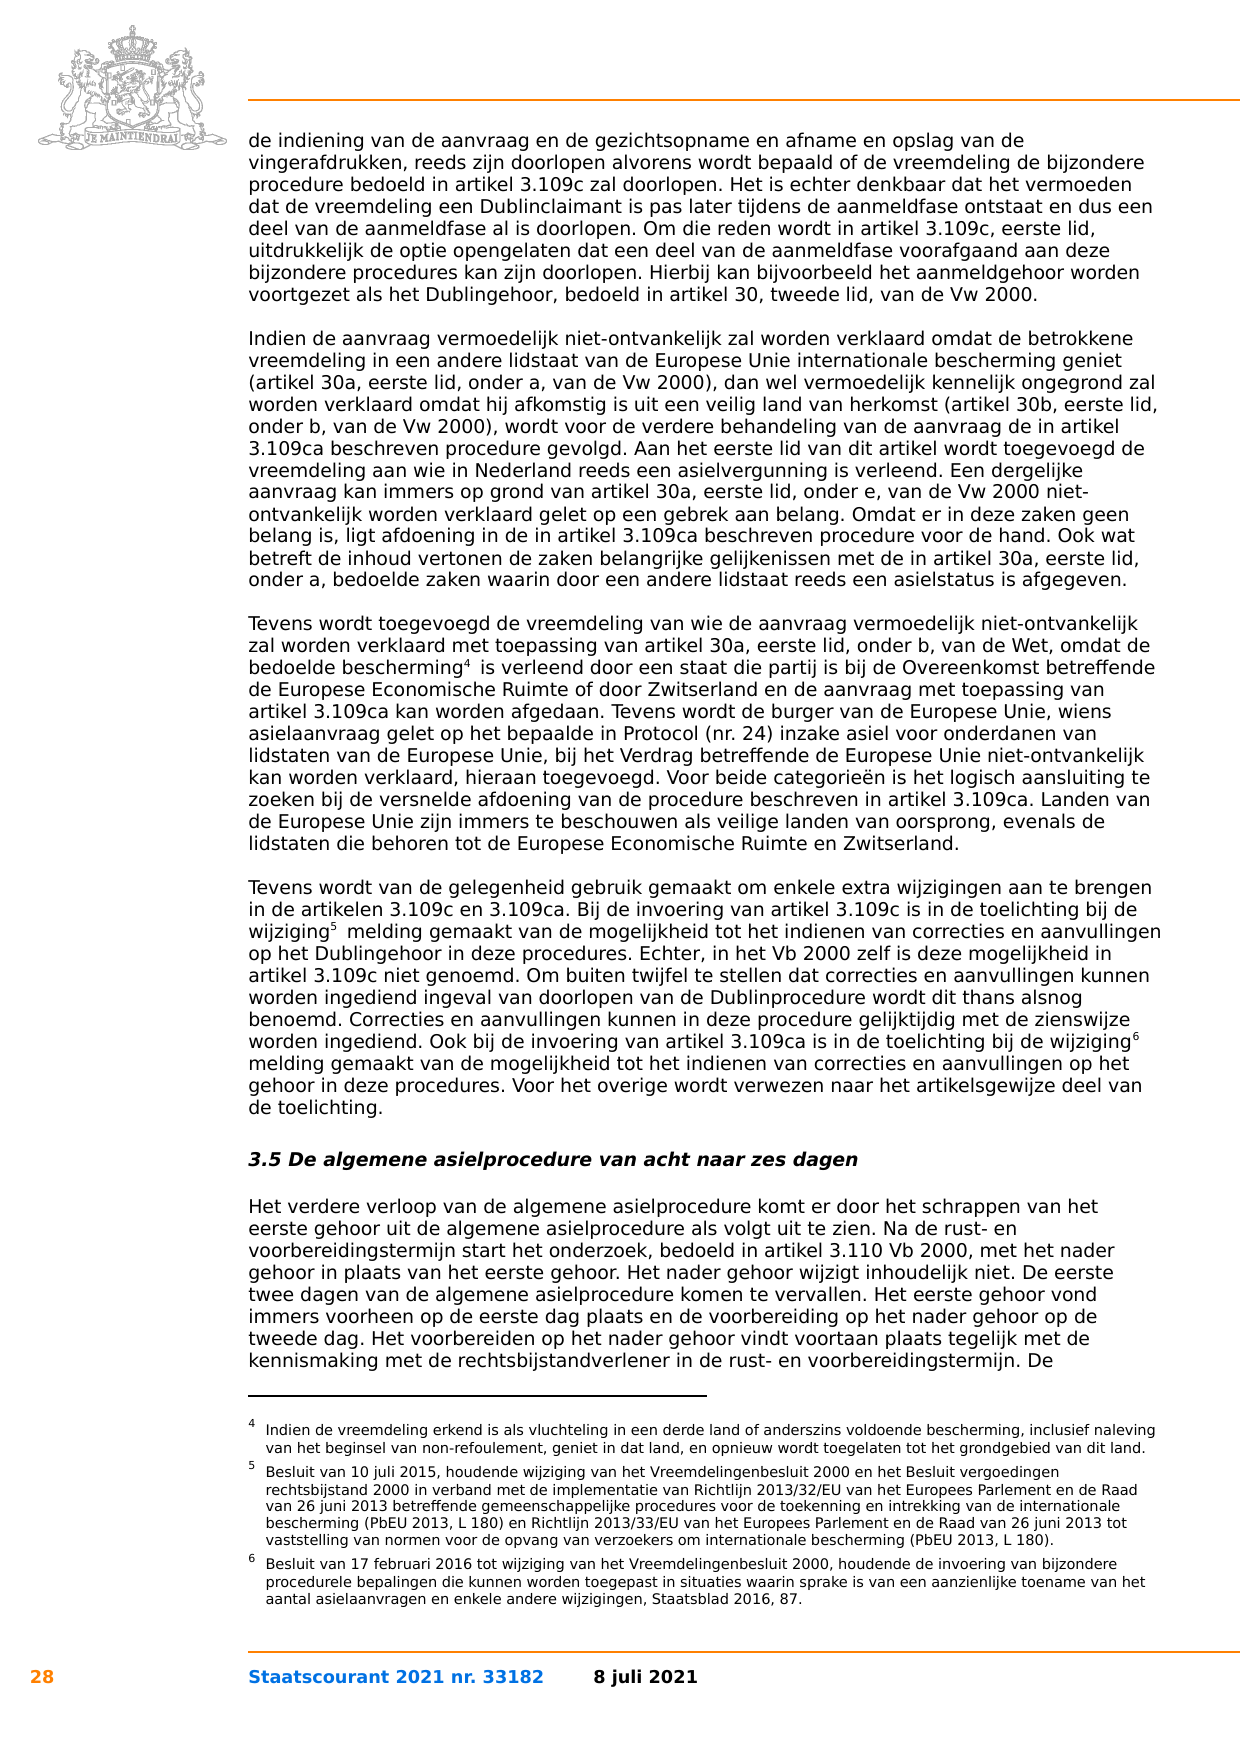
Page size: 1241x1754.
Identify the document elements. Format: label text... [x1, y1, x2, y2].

text de indiening van de aanvraag en de gezichtsopname en afname en opslag van de vingerafdrukken, reeds zijn doorlopen alvorens wordt bepaald of de vreemdeling de bijzondere procedure bedoeld in artikel 3.109c zal doorlopen. Het is echter denkbaar dat het vermoeden dat de vreemdeling een Dublinclaimant is pas later tijdens de aanmeldfase ontstaat en dus een deel van de aanmeldfase al is doorlopen. Om die reden wordt in artikel 3.109c, eerste lid, uitdrukkelijk de optie opengelaten dat een deel van de aanmeldfase voorafgaand aan deze bijzondere procedures kan zijn doorlopen. Hierbij kan bijvoorbeeld het aanmeldgehoor worden voortgezet als het Dublingehoor, bedoeld in artikel 30, tweede lid, van de Vw 2000. [248, 130, 1163, 306]
picture [38, 25, 227, 150]
subtitle 3.5 De algemene asielprocedure van acht naar zes dagen [248, 1149, 1163, 1171]
text Tevens wordt van de gelegenheid gebruik gemaakt om enkele extra wijzigingen aan te brengen in de artikelen 3.109c en 3.109ca. Bij de invoering van artikel 3.109c is in de toelichting bij de wijziging melding gemaakt van de mogelijkheid tot het indienen van correcties en aanvullingen op het Dublingehoor in deze procedures. Echter, in het Vb 2000 zelf is deze mogelijkheid in artikel 3.109c niet genoemd. Om buiten twijfel te stellen dat correcties en aanvullingen kunnen worden ingediend ingeval van doorlopen van de Dublinprocedure wordt dit thans alsnog benoemd. Correcties en aanvullingen kunnen in deze procedure gelijktijdig met de zienswijze worden ingediend. Ook bij de invoering van artikel 3.109ca is in de toelichting bij de wijziging melding gemaakt van de mogelijkheid tot het indienen van correcties en aanvullingen op het gehoor in deze procedures. Voor het overige wordt verwezen naar het artikelsgewijze deel van de toelichting. [248, 877, 1163, 1119]
text Tevens wordt toegevoegd de vreemdeling van wie de aanvraag vermoedelijk niet-ontvankelijk zal worden verklaard met toepassing van artikel 30a, eerste lid, onder b, van de Wet, omdat de bedoelde bescherming is verleend door een staat die partij is bij de Overeenkomst betreffende de Europese Economische Ruimte of door Zwitserland en de aanvraag met toepassing van artikel 3.109ca kan worden afgedaan. Tevens wordt de burger van de Europese Unie, wiens asielaanvraag gelet op het bepaalde in Protocol (nr. 24) inzake asiel voor onderdanen van lidstaten van de Europese Unie, bij het Verdrag betreffende de Europese Unie niet-ontvankelijk kan worden verklaard, hieraan toegevoegd. Voor beide categorieën is het logisch aansluiting te zoeken bij de versnelde afdoening van de procedure beschreven in artikel 3.109ca. Landen van de Europese Unie zijn immers te beschouwen als veilige landen van oorsprong, evenals de lidstaten die behoren tot de Europese Economische Ruimte en Zwitserland. [248, 613, 1163, 855]
text Besluit van 10 juli 2015, houdende wijziging van het Vreemdelingenbesluit 2000 en het Besluit vergoedingen rechtsbijstand 2000 in verband met de implementatie van Richtlijn 2013/32/EU van het Europees Parlement en de Raad van 26 juni 2013 betreffende gemeenschappelijke procedures voor de toekenning en intrekking van de internationale bescherming (PbEU 2013, L 180) en Richtlijn 2013/33/EU van het Europees Parlement en de Raad van 26 juni 2013 tot vaststelling van normen voor de opvang van verzoekers om internationale bescherming (PbEU 2013, L 180). [248, 1459, 1163, 1549]
text Indien de aanvraag vermoedelijk niet-ontvankelijk zal worden verklaard omdat de betrokkene vreemdeling in een andere lidstaat van de Europese Unie internationale bescherming geniet (artikel 30a, eerste lid, onder a, van de Vw 2000), dan wel vermoedelijk kennelijk ongegrond zal worden verklaard omdat hij afkomstig is uit een veilig land van herkomst (artikel 30b, eerste lid, onder b, van de Vw 2000), wordt voor de verdere behandeling van de aanvraag de in artikel 3.109ca beschreven procedure gevolgd. Aan het eerste lid van dit artikel wordt toegevoegd de vreemdeling aan wie in Nederland reeds een asielvergunning is verleend. Een dergelijke aanvraag kan immers op grond van artikel 30a, eerste lid, onder e, van de Vw 2000 niet-ontvankelijk worden verklaard gelet op een gebrek aan belang. Omdat er in deze zaken geen belang is, ligt afdoening in de in artikel 3.109ca beschreven procedure voor de hand. Ook wat betreft de inhoud vertonen de zaken belangrijke gelijkenissen met de in artikel 30a, eerste lid, onder a, bedoelde zaken waarin door een andere lidstaat reeds een asielstatus is afgegeven. [248, 328, 1163, 591]
text Besluit van 17 februari 2016 tot wijziging van het Vreemdelingenbesluit 2000, houdende de invoering van bijzondere procedurele bepalingen die kunnen worden toegepast in situaties waarin sprake is van een aanzienlijke toename van het aantal asielaanvragen en enkele andere wijzigingen, Staatsblad 2016, 87. [248, 1552, 1163, 1608]
text Indien de vreemdeling erkend is als vluchteling in een derde land of anderszins voldoende bescherming, inclusief naleving van het beginsel van non-refoulement, geniet in dat land, en opnieuw wordt toegelaten tot het grondgebied van dit land. [248, 1418, 1163, 1457]
text Het verdere verloop van de algemene asielprocedure komt er door het schrappen van het eerste gehoor uit de algemene asielprocedure als volgt uit te zien. Na de rust- en voorbereidingstermijn start het onderzoek, bedoeld in artikel 3.110 Vb 2000, met het nader gehoor in plaats van het eerste gehoor. Het nader gehoor wijzigt inhoudelijk niet. De eerste twee dagen van de algemene asielprocedure komen te vervallen. Het eerste gehoor vond immers voorheen op de eerste dag plaats en de voorbereiding op het nader gehoor op de tweede dag. Het voorbereiden op het nader gehoor vindt voortaan plaats tegelijk met de kennismaking met de rechtsbijstandverlener in de rust- en voorbereidingstermijn. De [248, 1196, 1163, 1371]
